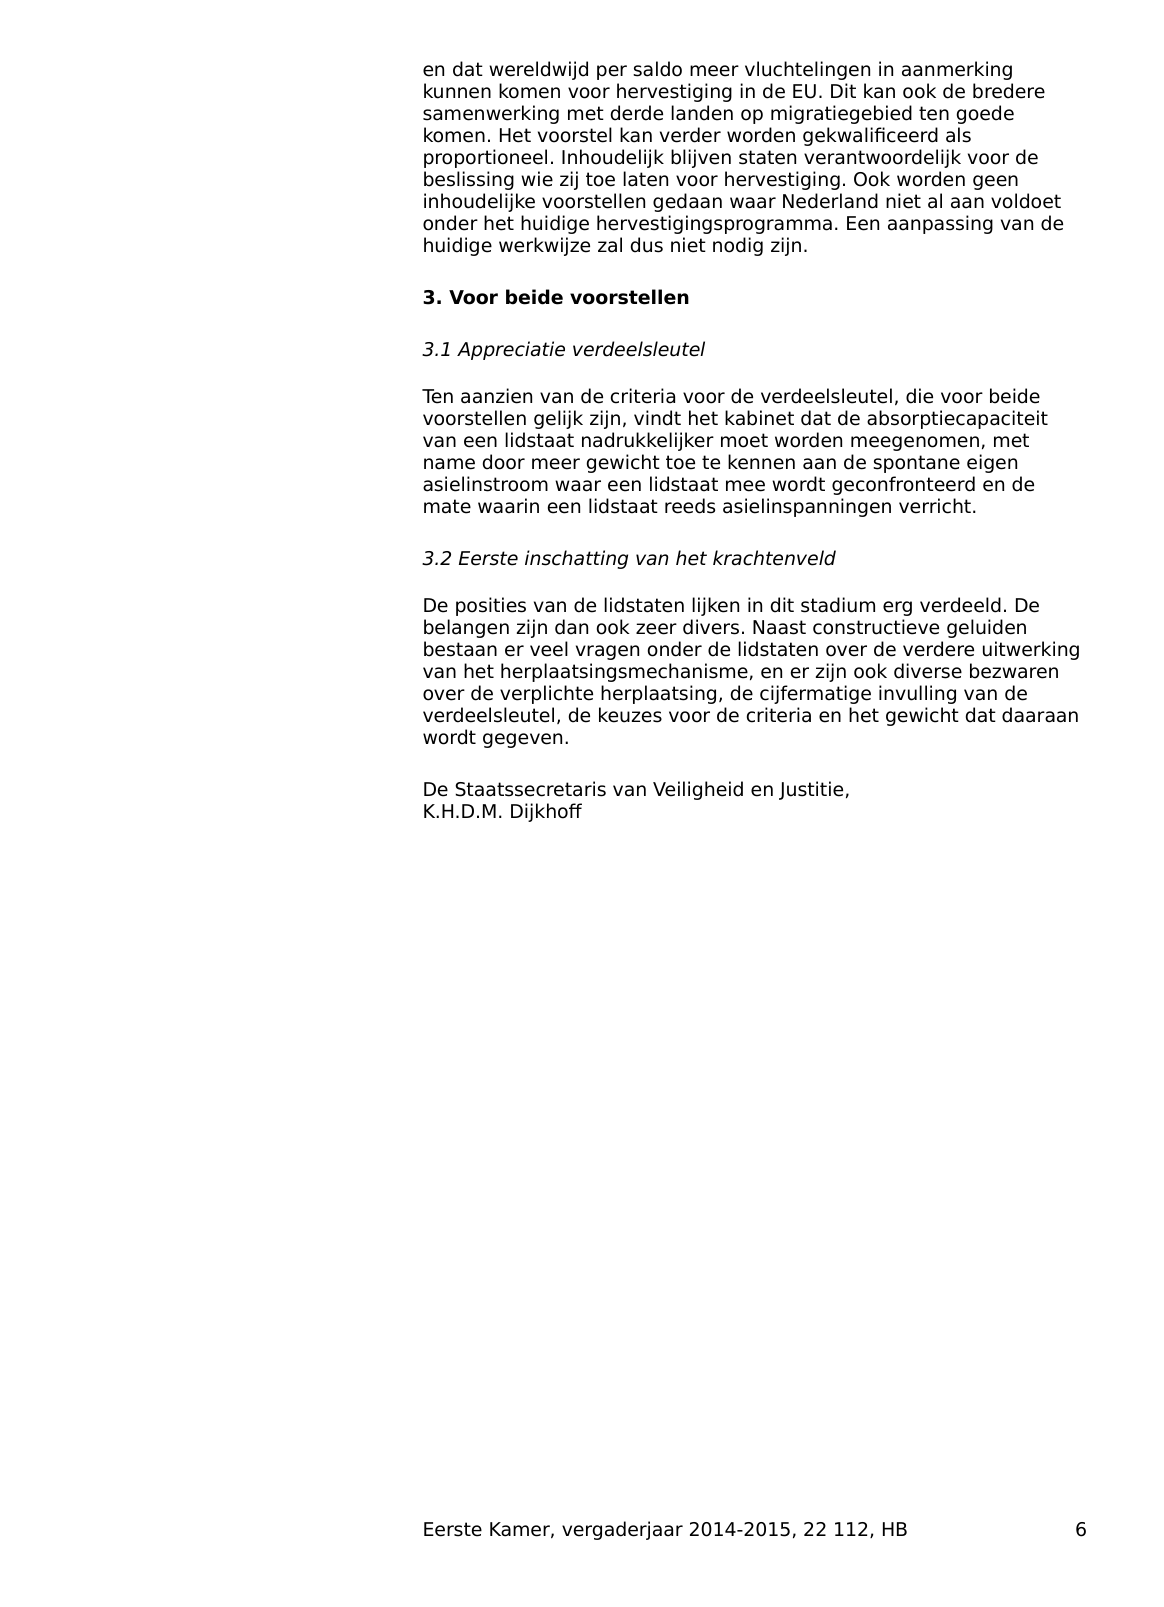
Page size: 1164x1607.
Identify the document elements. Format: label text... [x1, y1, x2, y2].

text De posities van de lidstaten lijken in dit stadium erg verdeeld. De belangen zijn dan ook zeer divers. Naast constructieve geluiden bestaan er veel vragen onder de lidstaten over de verdere uitwerking van het herplaatsingsmechanisme, en er zijn ook diverse bezwaren over de verplichte herplaatsing, de cijfermatige invulling van de verdeelsleutel, de keuzes voor de criteria en het gewicht dat daaraan wordt gegeven. [422, 595, 1087, 748]
text en dat wereldwijd per saldo meer vluchtelingen in aanmerking kunnen komen voor hervestiging in de EU. Dit kan ook de bredere samenwerking met derde landen op migratiegebied ten goede komen. Het voorstel kan verder worden gekwalificeerd als proportioneel. Inhoudelijk blijven staten verantwoordelijk voor de beslissing wie zij toe laten voor hervestiging. Ook worden geen inhoudelijke voorstellen gedaan waar Nederland niet al aan voldoet onder het huidige hervestigingsprogramma. Een aanpassing van de huidige werkwijze zal dus niet nodig zijn. [422, 59, 1087, 257]
subtitle 3.2 Eerste inschatting van het krachtenveld [422, 548, 1087, 570]
text Ten aanzien van de criteria voor de verdeelsleutel, die voor beide voorstellen gelijk zijn, vindt het kabinet dat de absorptiecapaciteit van een lidstaat nadrukkelijker moet worden meegenomen, met name door meer gewicht toe te kennen aan de spontane eigen asielinstroom waar een lidstaat mee wordt geconfronteerd en de mate waarin een lidstaat reeds asielinspanningen verricht. [422, 386, 1087, 518]
subtitle 3.1 Appreciatie verdeelsleutel [422, 339, 1087, 361]
text De Staatssecretaris van Veiligheid en Justitie, K.H.D.M. Dijkhoff [422, 778, 1087, 822]
subtitle 3. Voor beide voorstellen [422, 287, 1087, 309]
